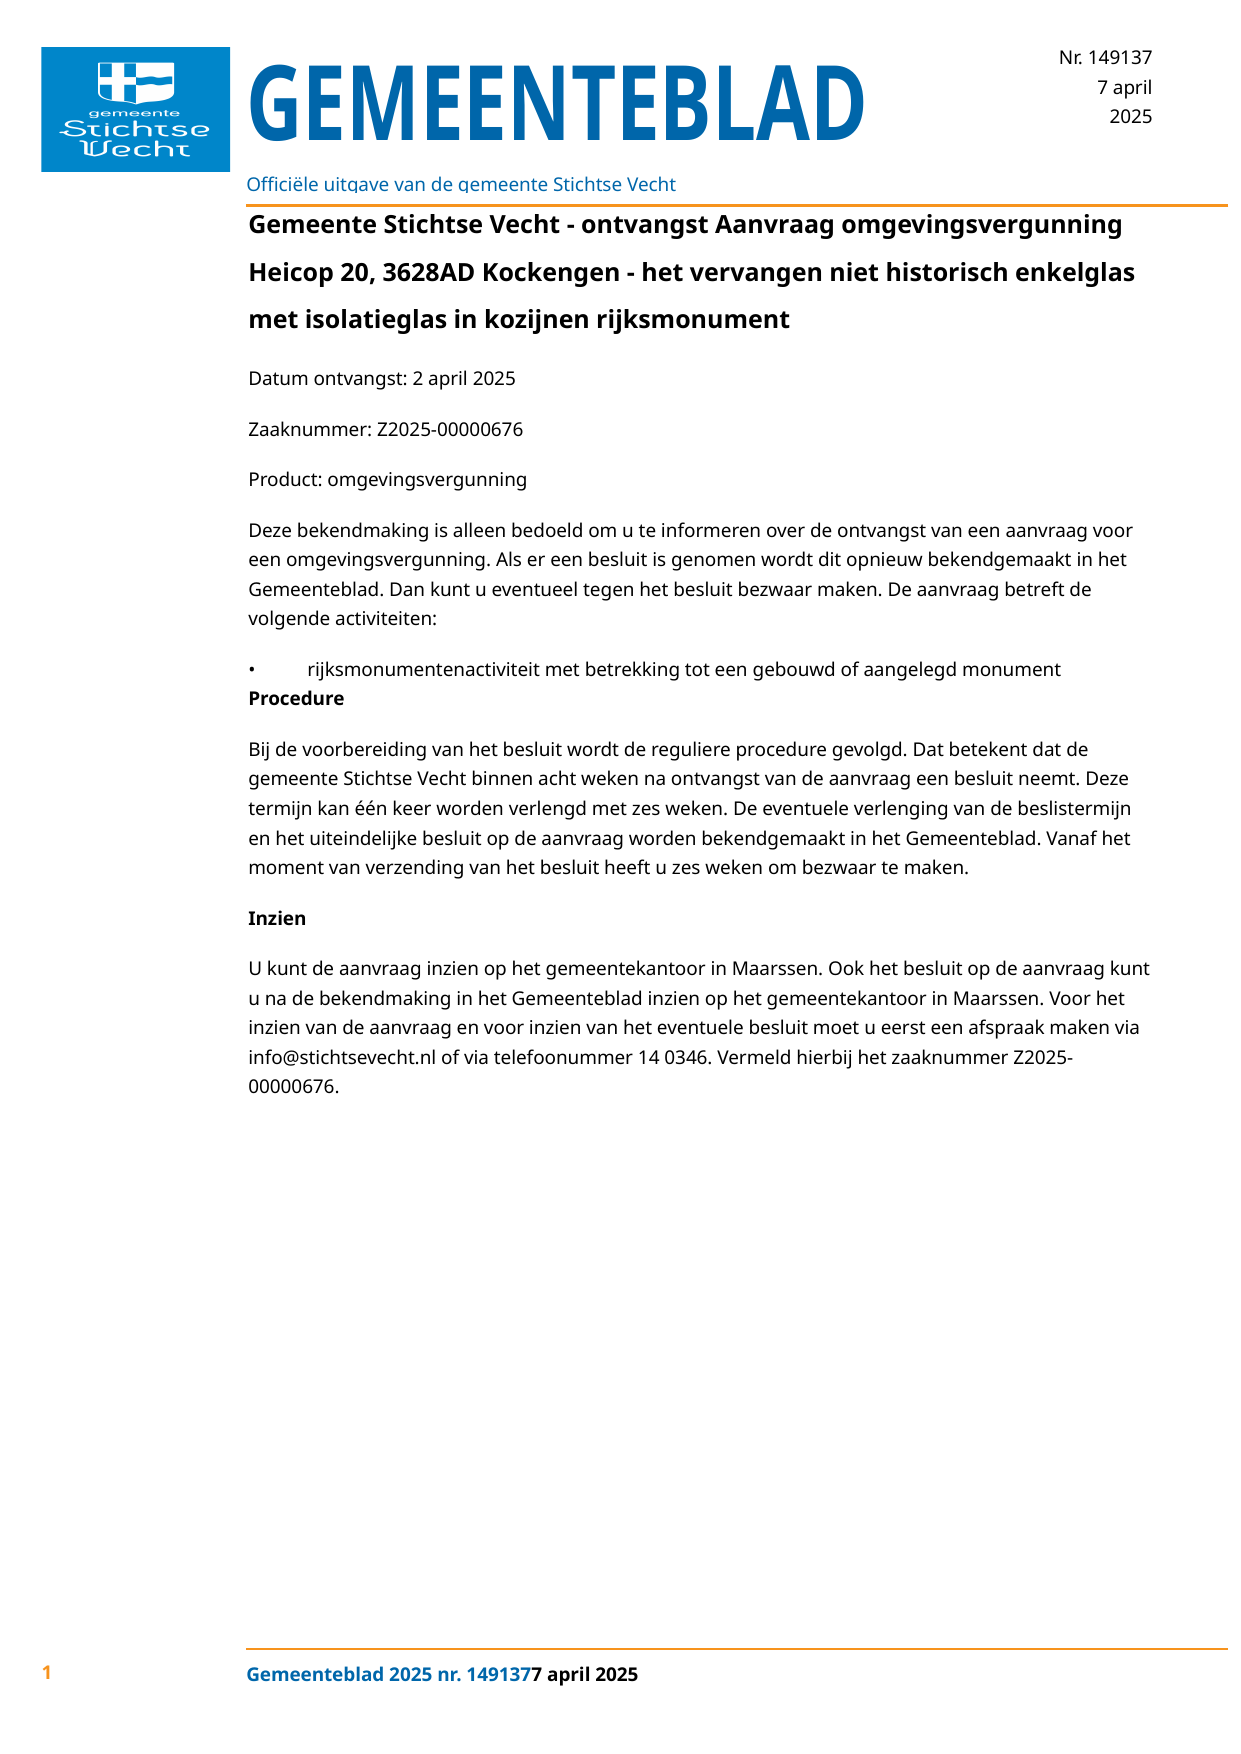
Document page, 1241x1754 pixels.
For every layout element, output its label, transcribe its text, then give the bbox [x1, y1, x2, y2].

text Gemeente Stichtse Vecht - ontvangst Aanvraag omgevingsvergunning Heicop 20, 3628AD Kockengen - het vervangen niet historisch enkelglas met isolatieglas in kozijnen rijksmonument [248, 207, 1152, 336]
text Deze bekendmaking is alleen bedoeld om u te informeren over de ontvangst van een aanvraag voor een omgevingsvergunning. Als er een besluit is genomen wordt dit opnieuw bekendgemaakt in het Gemeenteblad. Dan kunt u eventueel tegen het besluit bezwaar maken. De aanvraag betreft de volgende activiteiten: [248, 517, 1152, 631]
text Procedure [248, 686, 1152, 711]
text Bij de voorbereiding van het besluit wordt de reguliere procedure gevolgd. Dat betekent dat de gemeente Stichtse Vecht binnen acht weken na ontvangst van de aanvraag een besluit neemt. Deze termijn kan één keer worden verlengd met zes weken. De eventuele verlenging van de beslistermijn en het uiteindelijke besluit op de aanvraag worden bekendgemaakt in het Gemeenteblad. Vanaf het moment van verzending van het besluit heeft u zes weken om bezwaar te maken. [248, 736, 1152, 880]
picture [137, 63, 174, 103]
text U kunt de aanvraag inzien op het gemeentekantoor in Maarssen. Ook het besluit op de aanvraag kunt u na de bekendmaking in het Gemeenteblad inzien op het gemeentekantoor in Maarssen. Voor het inzien van de aanvraag en voor inzien van het eventuele besluit moet u eerst een afspraak maken via info@stichtsevecht.nl of via telefoonummer 14 0346. Vermeld hierbij het zaaknummer Z2025-00000676. [248, 955, 1152, 1099]
list rijksmonumentenactiviteit met betrekking tot een gebouwd of aangelegd monument [248, 656, 1152, 682]
text Zaaknummer: Z2025-00000676 [248, 416, 1152, 442]
text Product: omgevingsvergunning [248, 466, 1152, 492]
text Datum ontvangst: 2 april 2025 [248, 366, 1152, 391]
picture [99, 63, 135, 101]
text Inzien [248, 905, 1152, 930]
